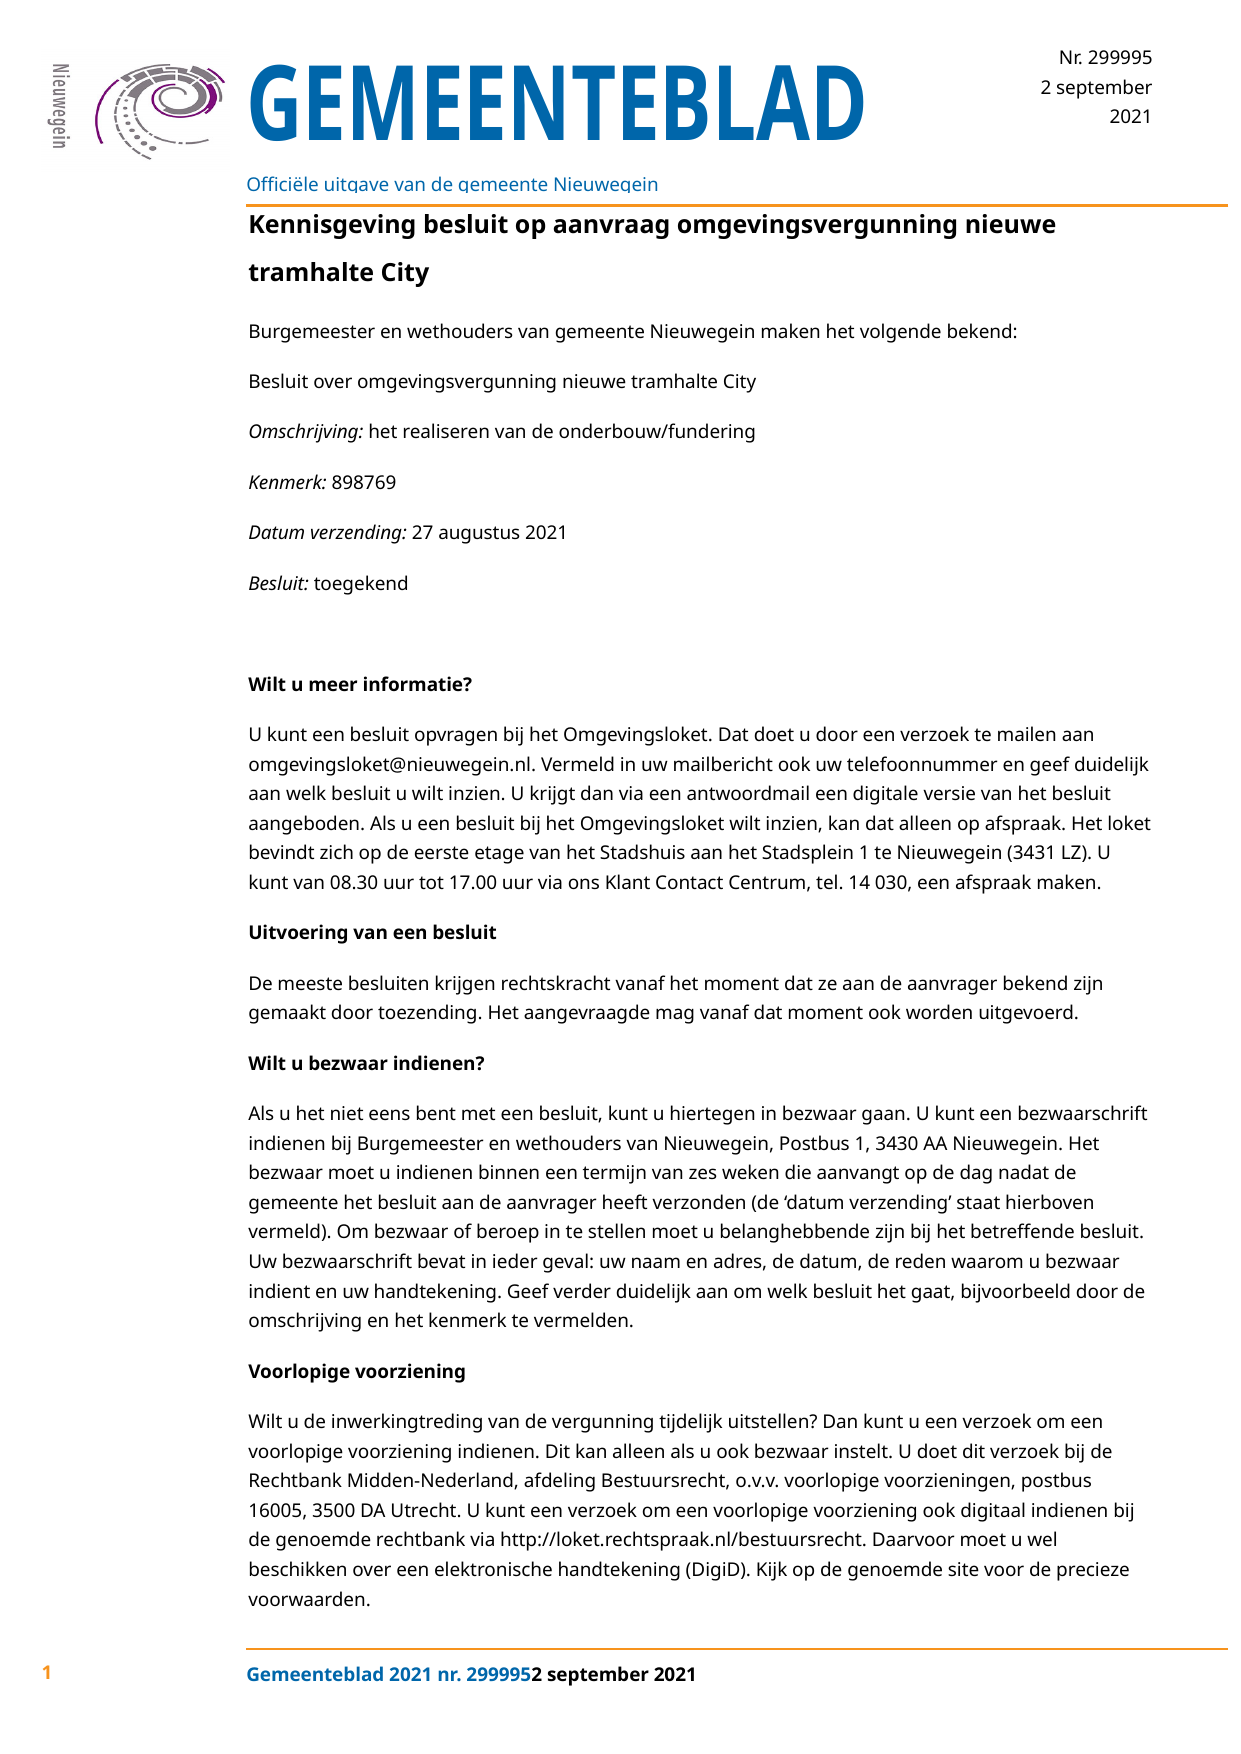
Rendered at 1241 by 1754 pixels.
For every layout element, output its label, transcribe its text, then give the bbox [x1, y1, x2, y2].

text Omschrijving: het realiseren van de onderbouw/fundering [248, 419, 1152, 444]
text Voorlopige voorziening [248, 1358, 1152, 1384]
text Burgemeester en wethouders van gemeente Nieuwegein maken het volgende bekend: [248, 318, 1152, 344]
text Datum verzending: 27 augustus 2021 [248, 519, 1152, 545]
text Als u het niet eens bent met een besluit, kunt u hiertegen in bezwaar gaan. U kunt een bezwaarschrift indienen bij Burgemeester en wethouders van Nieuwegein, Postbus 1, 3430 AA Nieuwegein. Het bezwaar moet u indienen binnen een termijn van zes weken die aanvangt op de dag nadat de gemeente het besluit aan de aanvrager heeft verzonden (de ‘datum verzending’ staat hierboven vermeld). Om bezwaar of beroep in te stellen moet u belanghebbende zijn bij het betreffende besluit. Uw bezwaarschrift bevat in ieder geval: uw naam en adres, de datum, de reden waarom u bezwaar indient en uw handtekening. Geef verder duidelijk aan om welk besluit het gaat, bijvoorbeeld door de omschrijving en het kenmerk te vermelden. [248, 1100, 1152, 1333]
text Wilt u meer informatie? [248, 671, 1152, 697]
text Wilt u de inwerkingtreding van de vergunning tijdelijk uitstellen? Dan kunt u een verzoek om een voorlopige voorziening indienen. Dit kan alleen als u ook bezwaar instelt. U doet dit verzoek bij de Rechtbank Midden-Nederland, afdeling Bestuursrecht, o.v.v. voorlopige voorzieningen, postbus 16005, 3500 DA Utrecht. U kunt een verzoek om een voorlopige voorziening ook digitaal indienen bij de genoemde rechtbank via http://loket.rechtspraak.nl/bestuursrecht. Daarvoor moet u wel beschikken over een elektronische handtekening (DigiD). Kijk op de genoemde site voor de precieze voorwaarden. [248, 1408, 1152, 1612]
picture [41, 47, 231, 172]
text U kunt een besluit opvragen bij het Omgevingsloket. Dat doet u door een verzoek te mailen aan omgevingsloket@nieuwegein.nl. Vermeld in uw mailbericht ook uw telefoonnummer en geef duidelijk aan welk besluit u wilt inzien. U krijgt dan via een antwoordmail een digitale versie van het besluit aangeboden. Als u een besluit bij het Omgevingsloket wilt inzien, kan dat alleen op afspraak. Het loket bevindt zich op de eerste etage van het Stadshuis aan het Stadsplein 1 te Nieuwegein (3431 LZ). U kunt van 08.30 uur tot 17.00 uur via ons Klant Contact Centrum, tel. 14 030, een afspraak maken. [248, 721, 1152, 895]
text Kenmerk: 898769 [248, 469, 1152, 495]
text Uitvoering van een besluit [248, 919, 1152, 945]
text Wilt u bezwaar indienen? [248, 1050, 1152, 1076]
text De meeste besluiten krijgen rechtskracht vanaf het moment dat ze aan de aanvrager bekend zijn gemaakt door toezending. Het aangevraagde mag vanaf dat moment ook worden uitgevoerd. [248, 970, 1152, 1025]
text Kennisgeving besluit op aanvraag omgevingsvergunning nieuwe tramhalte City [248, 207, 1152, 288]
text Besluit: toegekend [248, 570, 1152, 596]
text Besluit over omgevingsvergunning nieuwe tramhalte City [248, 368, 1152, 394]
